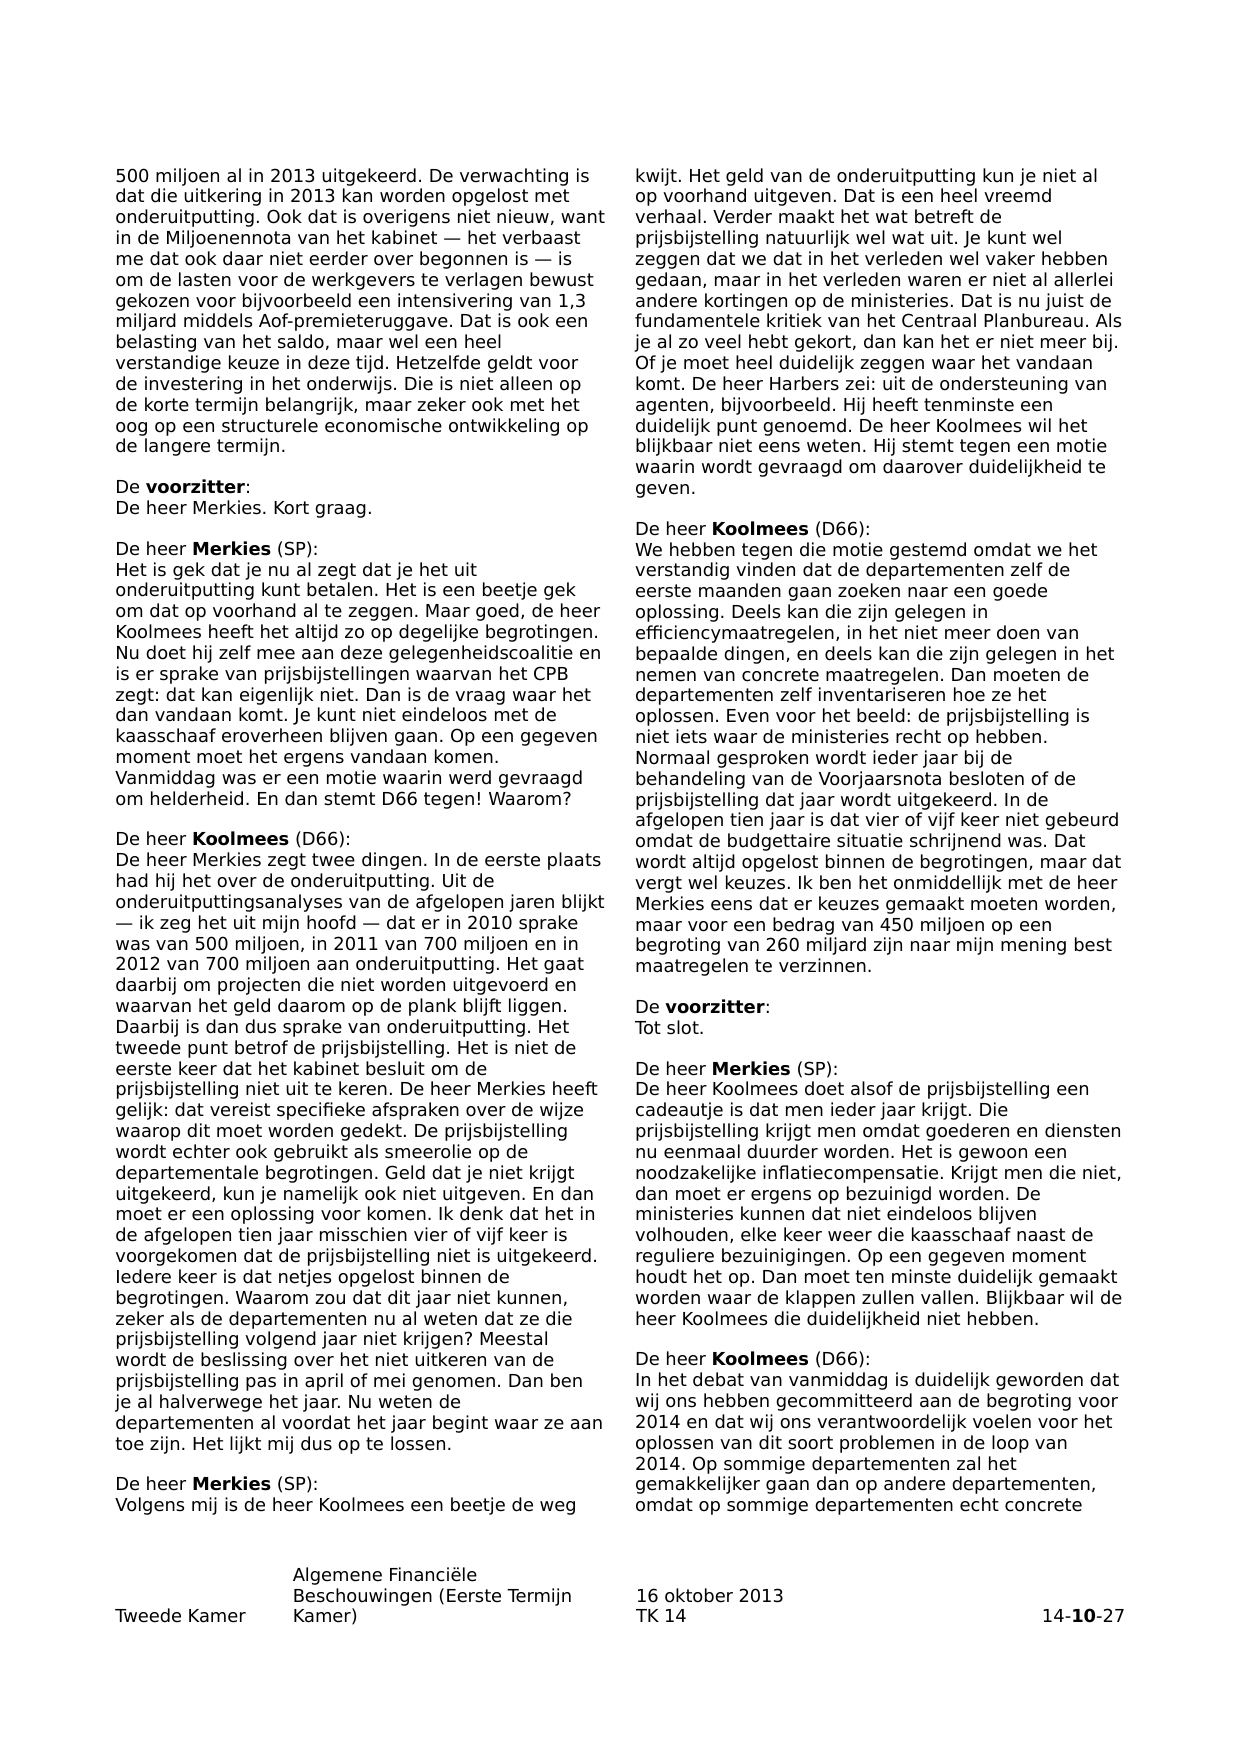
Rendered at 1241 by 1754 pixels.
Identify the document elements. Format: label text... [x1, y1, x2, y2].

text Het is gek dat je nu al zegt dat je het uit onderuitputting kunt betalen. Het is een beetje gek om dat op voorhand al te zeggen. Maar goed, de heer Koolmees heeft het altijd zo op degelijke begrotingen. Nu doet hij zelf mee aan deze gelegenheidscoalitie en is er sprake van prijsbijstellingen waarvan het CPB zegt: dat kan eigenlijk niet. Dan is de vraag waar het dan vandaan komt. Je kunt niet eindeloos met de kaasschaaf eroverheen blijven gaan. Op een gegeven moment moet het ergens vandaan komen. Vanmiddag was er een motie waarin werd gevraagd om helderheid. En dan stemt D66 tegen! Waarom? [115, 559, 605, 809]
text 500 miljoen al in 2013 uitgekeerd. De verwachting is dat die uitkering in 2013 kan worden opgelost met onderuitputting. Ook dat is overigens niet nieuw, want in de Miljoenennota van het kabinet — het verbaast me dat ook daar niet eerder over begonnen is — is om de lasten voor de werkgevers te verlagen bewust gekozen voor bijvoorbeeld een intensivering van 1,3 miljard middels Aof-premieteruggave. Dat is ook een belasting van het saldo, maar wel een heel verstandige keuze in deze tijd. Hetzelfde geldt voor de investering in het onderwijs. Die is niet alleen op de korte termijn belangrijk, maar zeker ook met het oog op een structurele economische ontwikkeling op de langere termijn. [115, 165, 605, 457]
text De heer Merkies (SP): [115, 538, 605, 559]
text kwijt. Het geld van de onderuitputting kun je niet al op voorhand uitgeven. Dat is een heel vreemd verhaal. Verder maakt het wat betreft de prijsbijstelling natuurlijk wel wat uit. Je kunt wel zeggen dat we dat in het verleden wel vaker hebben gedaan, maar in het verleden waren er niet al allerlei andere kortingen op de ministeries. Dat is nu juist de fundamentele kritiek van het Centraal Planbureau. Als je al zo veel hebt gekort, dan kan het er niet meer bij. Of je moet heel duidelijk zeggen waar het vandaan komt. De heer Harbers zei: uit de ondersteuning van agenten, bijvoorbeeld. Hij heeft tenminste een duidelijk punt genoemd. De heer Koolmees wil het blijkbaar niet eens weten. Hij stemt tegen een motie waarin wordt gevraagd om daarover duidelijkheid te geven. [635, 165, 1125, 499]
text De heer Merkies. Kort graag. [115, 498, 605, 518]
text De heer Merkies (SP): [115, 1474, 605, 1495]
text De heer Koolmees doet alsof de prijsbijstelling een cadeautje is dat men ieder jaar krijgt. Die prijsbijstelling krijgt men omdat goederen en diensten nu eenmaal duurder worden. Het is gewoon een noodzakelijke inflatiecompensatie. Krijgt men die niet, dan moet er ergens op bezuinigd worden. De ministeries kunnen dat niet eindeloos blijven volhouden, elke keer weer die kaasschaaf naast de reguliere bezuinigingen. Op een gegeven moment houdt het op. Dan moet ten minste duidelijk gemaakt worden waar de klappen zullen vallen. Blijkbaar wil de heer Koolmees die duidelijkheid niet hebben. [635, 1079, 1125, 1329]
text Volgens mij is de heer Koolmees een beetje de weg [115, 1495, 605, 1516]
text De heer Merkies (SP): [635, 1058, 1125, 1079]
text We hebben tegen die motie gestemd omdat we het verstandig vinden dat de departementen zelf de eerste maanden gaan zoeken naar een goede oplossing. Deels kan die zijn gelegen in efficiencymaatregelen, in het niet meer doen van bepaalde dingen, en deels kan die zijn gelegen in het nemen van concrete maatregelen. Dan moeten de departementen zelf inventariseren hoe ze het oplossen. Even voor het beeld: de prijsbijstelling is niet iets waar de ministeries recht op hebben. Normaal gesproken wordt ieder jaar bij de behandeling van de Voorjaarsnota besloten of de prijsbijstelling dat jaar wordt uitgekeerd. In de afgelopen tien jaar is dat vier of vijf keer niet gebeurd omdat de budgettaire situatie schrijnend was. Dat wordt altijd opgelost binnen de begrotingen, maar dat vergt wel keuzes. Ik ben het onmiddellijk met de heer Merkies eens dat er keuzes gemaakt moeten worden, maar voor een bedrag van 450 miljoen op een begroting van 260 miljard zijn naar mijn mening best maatregelen te verzinnen. [635, 539, 1125, 977]
text De heer Koolmees (D66): [115, 829, 605, 850]
text In het debat van vanmiddag is duidelijk geworden dat wij ons hebben gecommitteerd aan de begroting voor 2014 en dat wij ons verantwoordelijk voelen voor het oplossen van dit soort problemen in de loop van 2014. Op sommige departementen zal het gemakkelijker gaan dan op andere departementen, omdat op sommige departementen echt concrete [635, 1370, 1125, 1516]
text De heer Koolmees (D66): [635, 519, 1125, 539]
text De voorzitter: [115, 477, 605, 498]
text De voorzitter: [635, 997, 1125, 1018]
text Tot slot. [635, 1018, 1125, 1038]
text De heer Koolmees (D66): [635, 1349, 1125, 1370]
text De heer Merkies zegt twee dingen. In de eerste plaats had hij het over de onderuitputting. Uit de onderuitputtingsanalyses van de afgelopen jaren blijkt — ik zeg het uit mijn hoofd — dat er in 2010 sprake was van 500 miljoen, in 2011 van 700 miljoen en in 2012 van 700 miljoen aan onderuitputting. Het gaat daarbij om projecten die niet worden uitgevoerd en waarvan het geld daarom op de plank blijft liggen. Daarbij is dan dus sprake van onderuitputting. Het tweede punt betrof de prijsbijstelling. Het is niet de eerste keer dat het kabinet besluit om de prijsbijstelling niet uit te keren. De heer Merkies heeft gelijk: dat vereist specifieke afspraken over de wijze waarop dit moet worden gedekt. De prijsbijstelling wordt echter ook gebruikt als smeerolie op de departementale begrotingen. Geld dat je niet krijgt uitgekeerd, kun je namelijk ook niet uitgeven. En dan moet er een oplossing voor komen. Ik denk dat het in de afgelopen tien jaar misschien vier of vijf keer is voorgekomen dat de prijsbijstelling niet is uitgekeerd. Iedere keer is dat netjes opgelost binnen de begrotingen. Waarom zou dat dit jaar niet kunnen, zeker als de departementen nu al weten dat ze die prijsbijstelling volgend jaar niet krijgen? Meestal wordt de beslissing over het niet uitkeren van de prijsbijstelling pas in april of mei genomen. Dan ben je al halverwege het jaar. Nu weten de departementen al voordat het jaar begint waar ze aan toe zijn. Het lijkt mij dus op te lossen. [115, 850, 605, 1454]
